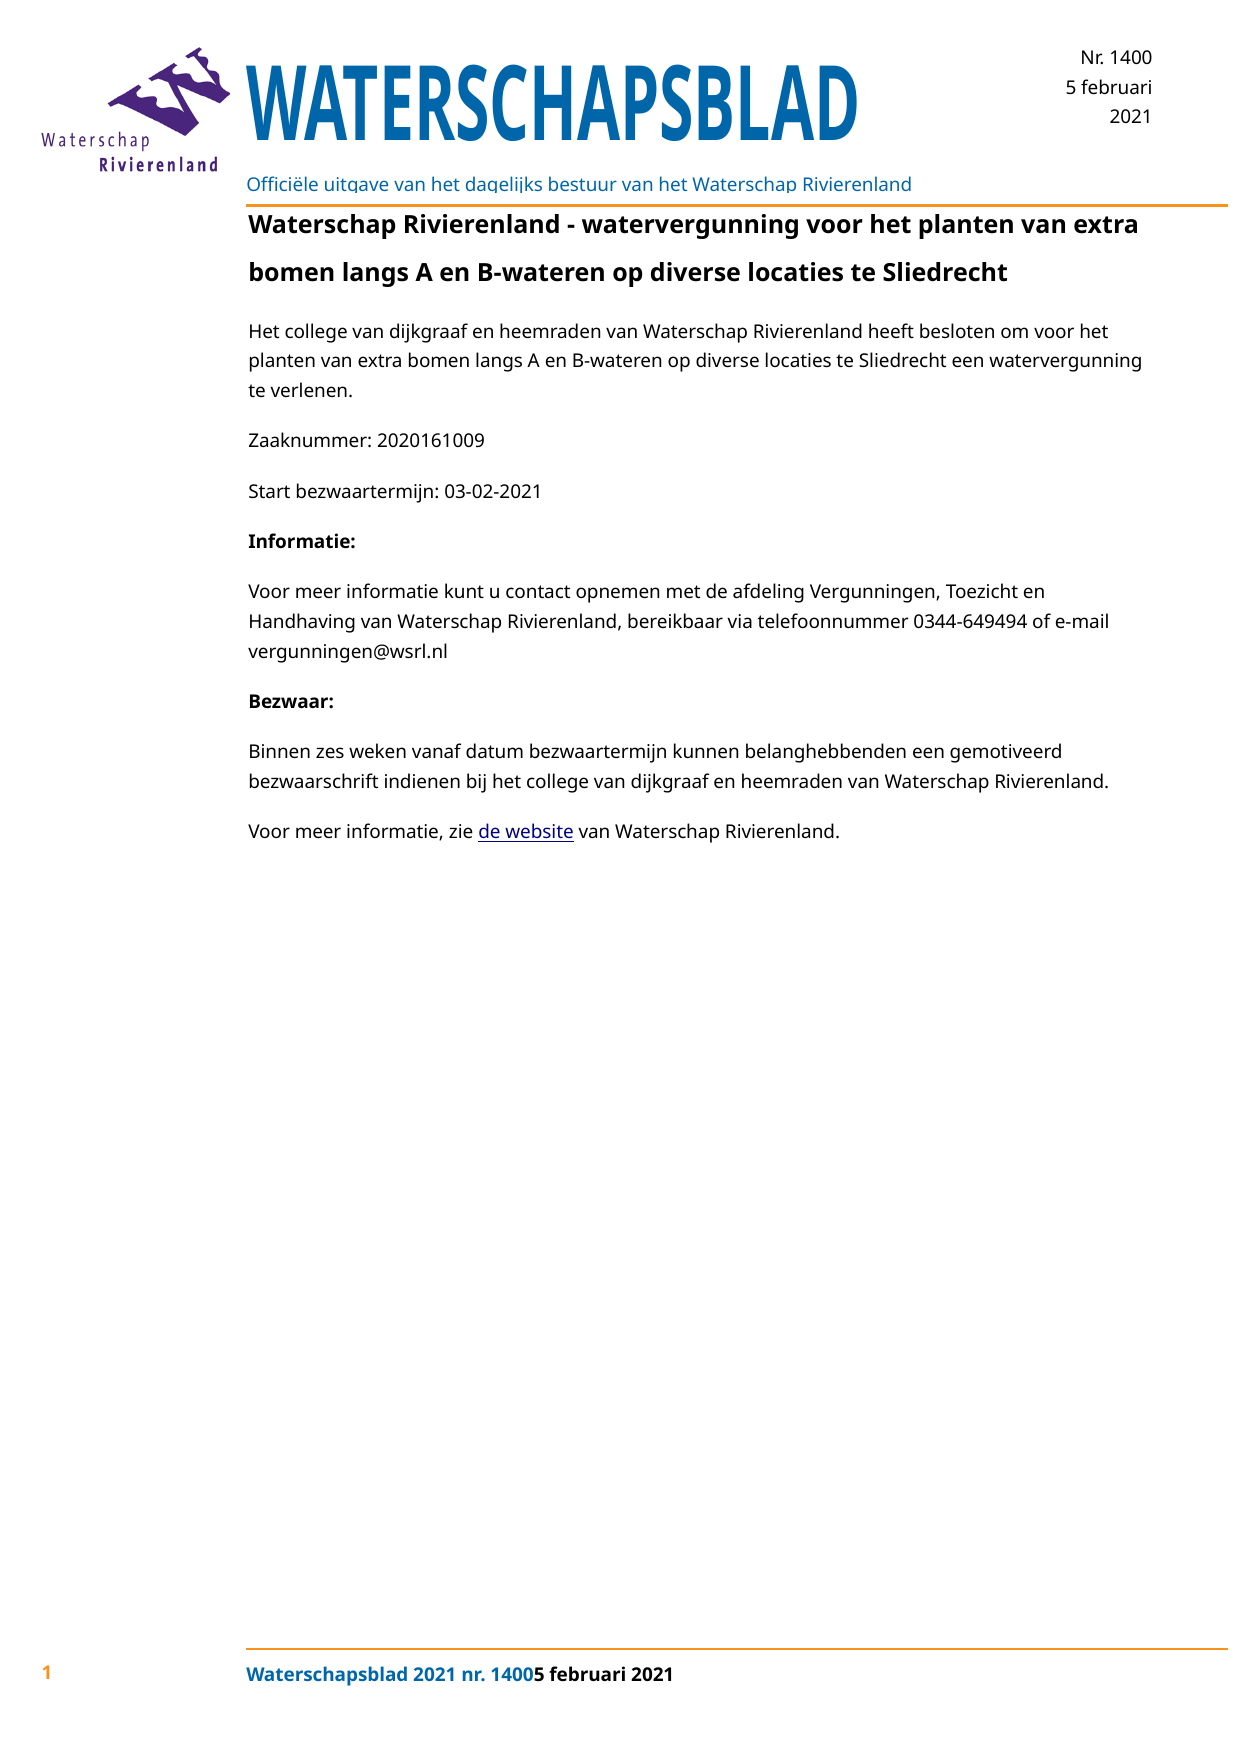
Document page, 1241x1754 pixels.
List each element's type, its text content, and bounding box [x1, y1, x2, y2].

text Informatie: [248, 528, 1152, 554]
text Waterschap Rivierenland - watervergunning voor het planten van extra bomen langs A en B-wateren op diverse locaties te Sliedrecht [248, 207, 1152, 288]
text Voor meer informatie, zie de website van Waterschap Rivierenland. [248, 819, 1152, 844]
text Start bezwaartermijn: 03-02-2021 [248, 478, 1152, 504]
picture [41, 47, 231, 172]
text Bezwaar: [248, 688, 1152, 714]
text Binnen zes weken vanaf datum bezwaartermijn kunnen belanghebbenden een gemotiveerd bezwaarschrift indienen bij het college van dijkgraaf en heemraden van Waterschap Rivierenland. [248, 739, 1152, 794]
text Het college van dijkgraaf en heemraden van Waterschap Rivierenland heeft besloten om voor het planten van extra bomen langs A en B-wateren op diverse locaties te Sliedrecht een watervergunning te verlenen. [248, 318, 1152, 403]
text Voor meer informatie kunt u contact opnemen met de afdeling Vergunningen, Toezicht en Handhaving van Waterschap Rivierenland, bereikbaar via telefoonnummer 0344-649494 of e-mail vergunningen@wsrl.nl [248, 579, 1152, 664]
text Zaaknummer: 2020161009 [248, 427, 1152, 453]
